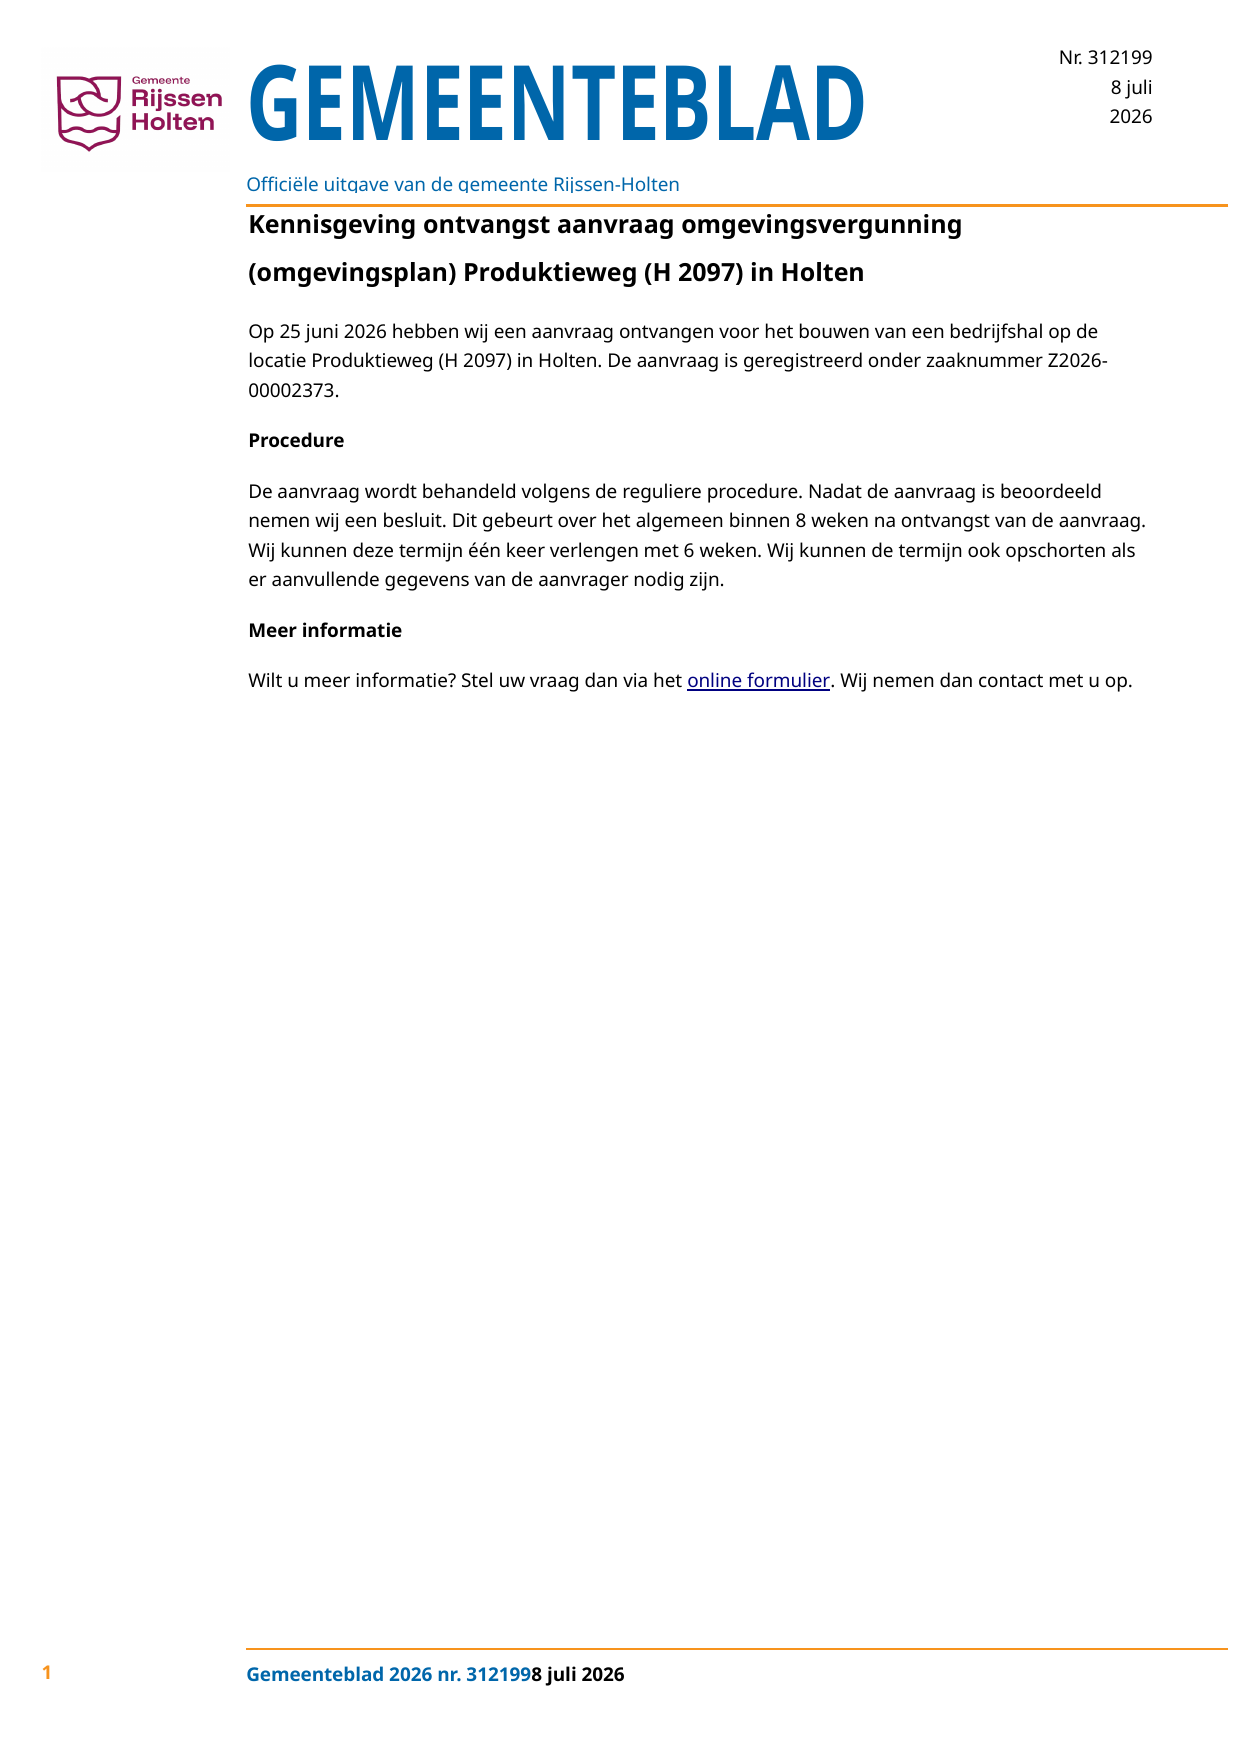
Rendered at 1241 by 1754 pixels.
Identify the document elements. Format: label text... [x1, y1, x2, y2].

text Wilt u meer informatie? Stel uw vraag dan via het online formulier. Wij nemen dan contact met u op. [248, 667, 1152, 693]
picture [41, 47, 231, 172]
text Procedure [248, 427, 1152, 453]
text Meer informatie [248, 617, 1152, 643]
text Op 25 juni 2026 hebben wij een aanvraag ontvangen voor het bouwen van een bedrijfshal op de locatie Produktieweg (H 2097) in Holten. De aanvraag is geregistreerd onder zaaknummer Z2026-00002373. [248, 318, 1152, 403]
text Kennisgeving ontvangst aanvraag omgevingsvergunning (omgevingsplan) Produktieweg (H 2097) in Holten [248, 207, 1152, 288]
text De aanvraag wordt behandeld volgens de reguliere procedure. Nadat de aanvraag is beoordeeld nemen wij een besluit. Dit gebeurt over het algemeen binnen 8 weken na ontvangst van de aanvraag. Wij kunnen deze termijn één keer verlengen met 6 weken. Wij kunnen de termijn ook opschorten als er aanvullende gegevens van de aanvrager nodig zijn. [248, 478, 1152, 592]
